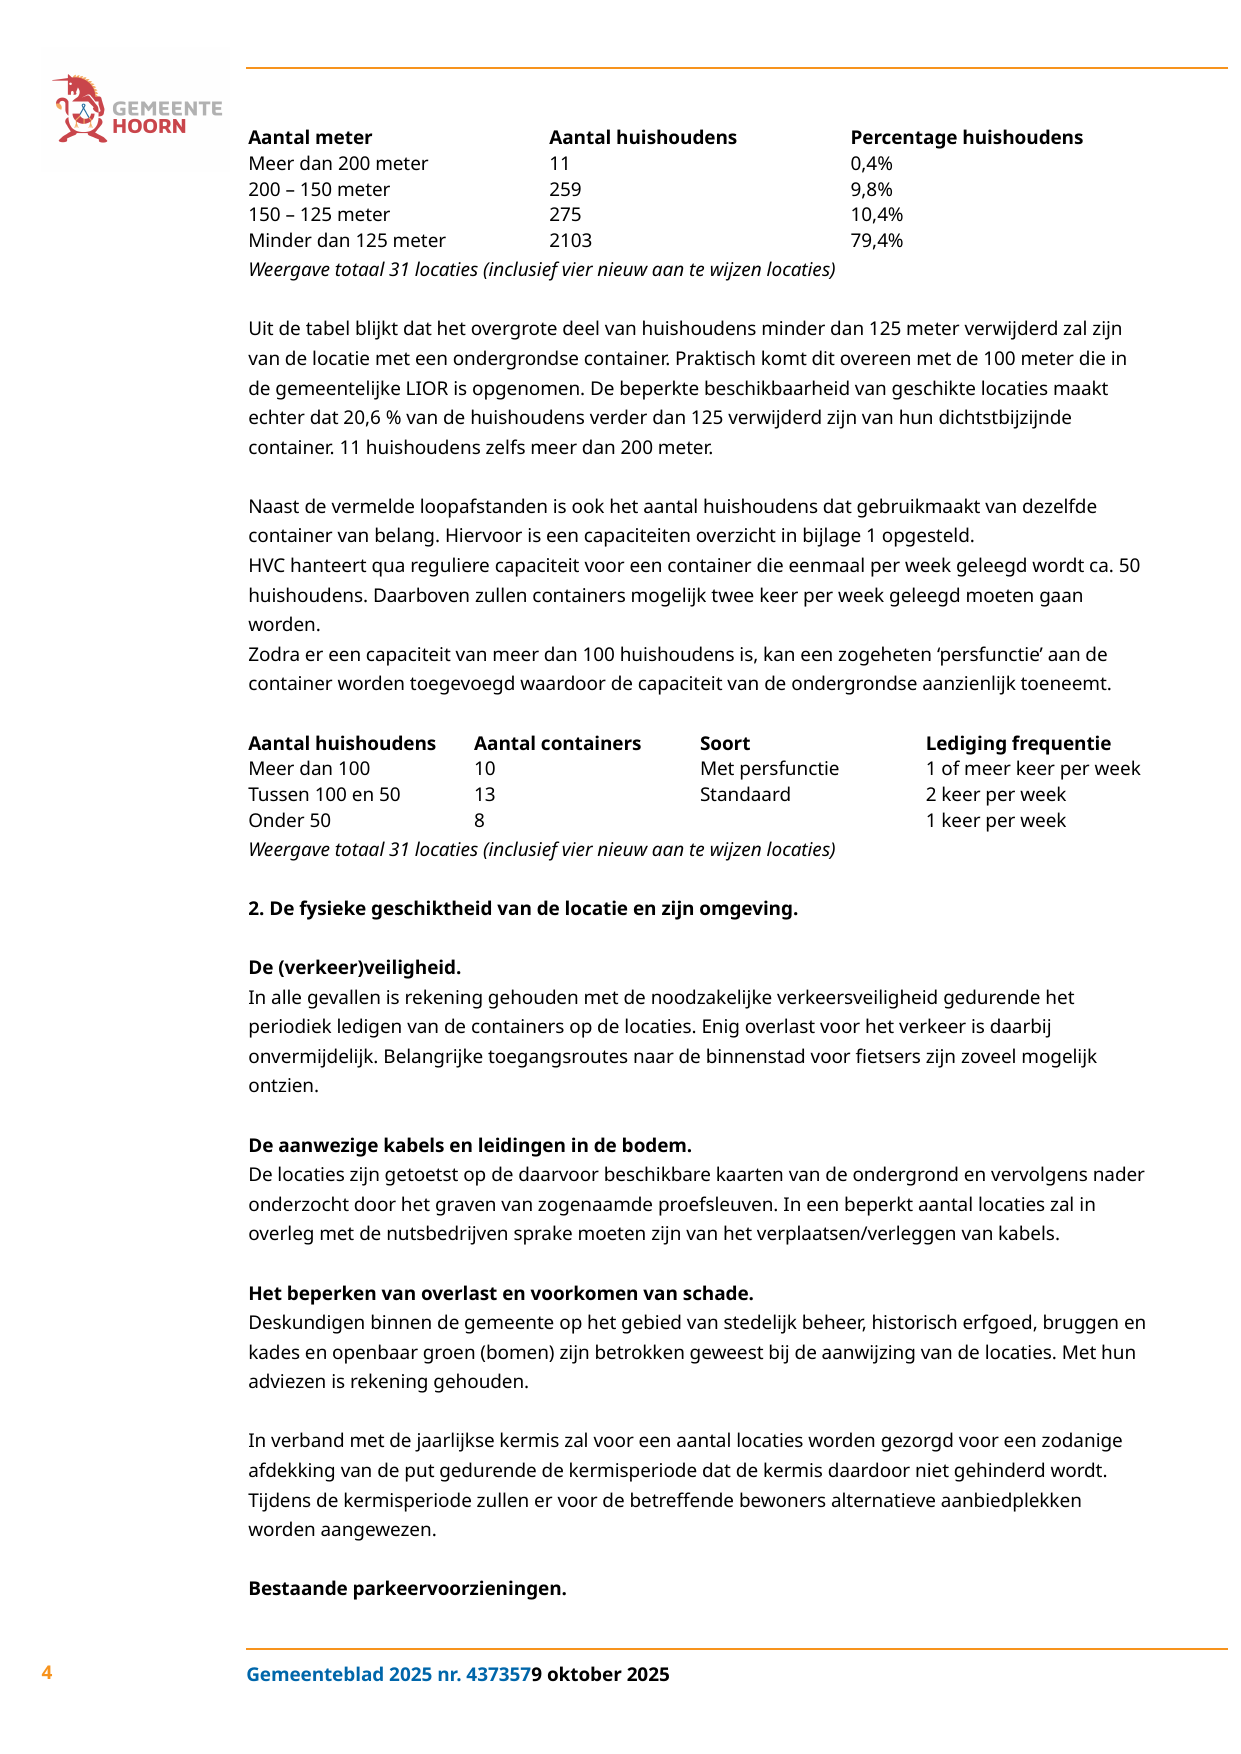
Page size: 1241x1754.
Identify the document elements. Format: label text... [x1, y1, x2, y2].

text Deskundigen binnen de gemeente op het gebied van stedelijk beheer, historisch erfgoed, bruggen en kades en openbaar groen (bomen) zijn betrokken geweest bij de aanwijzing van de locaties. Met hun adviezen is rekening gehouden. [248, 1309, 1152, 1394]
table_cell Tussen 100 en 50 [248, 781, 474, 807]
table_cell Meer dan 200 meter [248, 150, 549, 176]
table_cell 9,8% [850, 176, 1152, 202]
table_header Aantal huishoudens [549, 125, 850, 150]
text De locaties zijn getoetst op de daarvoor beschikbare kaarten van de ondergrond en vervolgens nader onderzocht door het graven van zogenaamde proefsleuven. In een beperkt aantal locaties zal in overleg met de nutsbedrijven sprake moeten zijn van het verplaatsen/verleggen van kabels. [248, 1161, 1152, 1246]
table_cell 2103 [549, 228, 850, 253]
table_cell 79,4% [850, 228, 1152, 253]
table_header Lediging frequentie [926, 730, 1152, 756]
text Zodra er een capaciteit van meer dan 100 huishoudens is, kan een zogeheten ‘persfunctie’ aan de container worden toegevoegd waardoor de capaciteit van de ondergrondse aanzienlijk toeneemt. [248, 641, 1152, 696]
table_cell 8 [474, 807, 700, 833]
table_cell 2 keer per week [926, 781, 1152, 807]
text HVC hanteert qua reguliere capaciteit voor een container die eenmaal per week geleegd wordt ca. 50 huishoudens. Daarboven zullen containers mogelijk twee keer per week geleegd moeten gaan worden. [248, 552, 1152, 637]
table_cell Minder dan 125 meter [248, 228, 549, 253]
table_cell [700, 807, 926, 833]
text De (verkeer)veiligheid. [248, 954, 1152, 980]
table_cell 1 of meer keer per week [926, 756, 1152, 781]
table_cell 275 [549, 202, 850, 227]
table_cell 10 [474, 756, 700, 781]
table_cell 200 – 150 meter [248, 176, 549, 202]
table_cell Onder 50 [248, 807, 474, 833]
text In alle gevallen is rekening gehouden met de noodzakelijke verkeersveiligheid gedurende het periodiek ledigen van de containers op de locaties. Enig overlast voor het verkeer is daarbij onvermijdelijk. Belangrijke toegangsroutes naar de binnenstad voor fietsers zijn zoveel mogelijk ontzien. [248, 984, 1152, 1098]
table_cell Standaard [700, 781, 926, 807]
text Weergave totaal 31 locaties (inclusief vier nieuw aan te wijzen locaties) [248, 256, 1152, 282]
text Bestaande parkeervoorzieningen. [248, 1576, 1152, 1601]
table_header Aantal huishoudens [248, 730, 474, 756]
text 2. De fysieke geschiktheid van de locatie en zijn omgeving. [248, 895, 1152, 921]
table_cell 10,4% [850, 202, 1152, 227]
table_cell Met persfunctie [700, 756, 926, 781]
table_header Aantal containers [474, 730, 700, 756]
table_cell 0,4% [850, 150, 1152, 176]
text Uit de tabel blijkt dat het overgrote deel van huishoudens minder dan 125 meter verwijderd zal zijn van de locatie met een ondergrondse container. Praktisch komt dit overeen met de 100 meter die in de gemeentelijke LIOR is opgenomen. De beperkte beschikbaarheid van geschikte locaties maakt echter dat 20,6 % van de huishoudens verder dan 125 verwijderd zijn van hun dichtstbijzijnde container. 11 huishoudens zelfs meer dan 200 meter. [248, 316, 1152, 459]
text Het beperken van overlast en voorkomen van schade. [248, 1280, 1152, 1305]
table_cell 11 [549, 150, 850, 176]
text Weergave totaal 31 locaties (inclusief vier nieuw aan te wijzen locaties) [248, 836, 1152, 862]
table_cell Meer dan 100 [248, 756, 474, 781]
text De aanwezige kabels en leidingen in de bodem. [248, 1132, 1152, 1157]
table_header Percentage huishoudens [850, 125, 1152, 150]
table_cell 150 – 125 meter [248, 202, 549, 227]
table_header Aantal meter [248, 125, 549, 150]
text Naast de vermelde loopafstanden is ook het aantal huishoudens dat gebruikmaakt van dezelfde container van belang. Hiervoor is een capaciteiten overzicht in bijlage 1 opgesteld. [248, 493, 1152, 548]
table_header Soort [700, 730, 926, 756]
table_cell 259 [549, 176, 850, 202]
table_cell 1 keer per week [926, 807, 1152, 833]
picture [41, 47, 231, 172]
table_cell 13 [474, 781, 700, 807]
text In verband met de jaarlijkse kermis zal voor een aantal locaties worden gezorgd voor een zodanige afdekking van de put gedurende de kermisperiode dat de kermis daardoor niet gehinderd wordt. Tijdens de kermisperiode zullen er voor de betreffende bewoners alternatieve aanbiedplekken worden aangewezen. [248, 1428, 1152, 1542]
